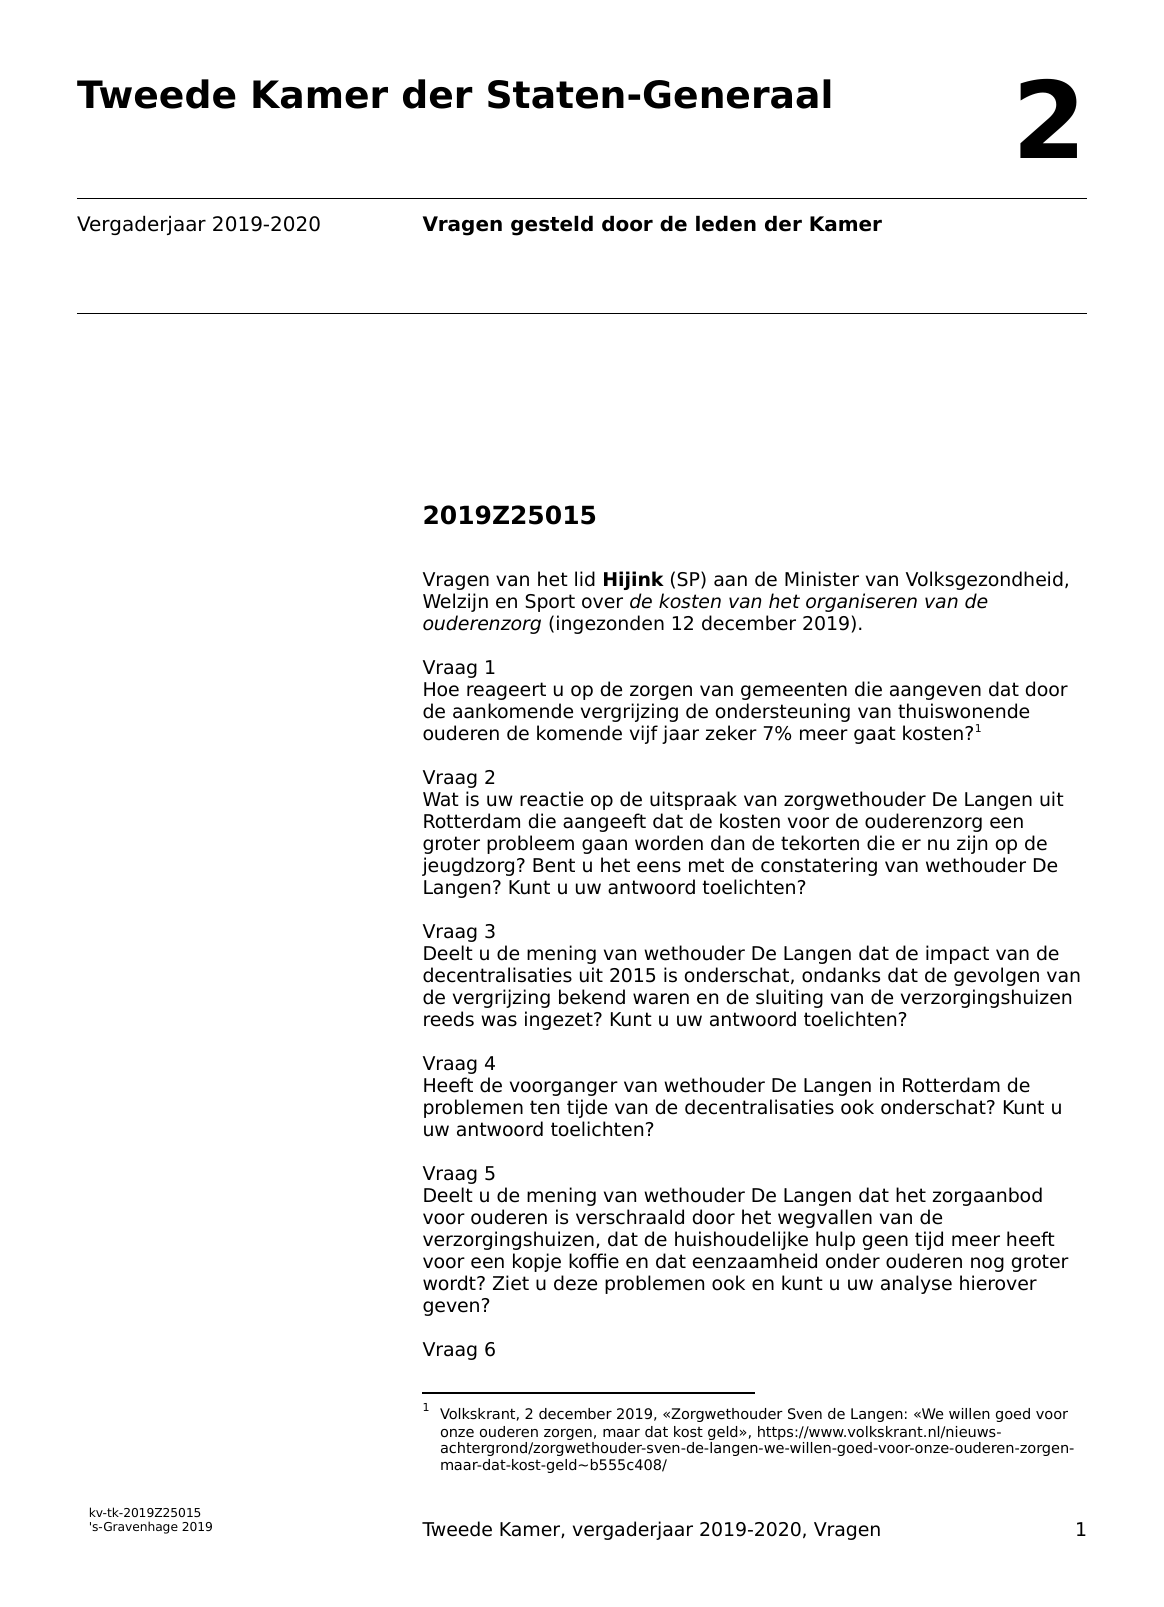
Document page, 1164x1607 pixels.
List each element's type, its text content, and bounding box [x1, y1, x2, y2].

text Vraag 3 [422, 921, 1087, 943]
text Hoe reageert u op de zorgen van gemeenten die aangeven dat door de aankomende vergrijzing de ondersteuning van thuiswonende ouderen de komende vijf jaar zeker 7% meer gaat kosten? [422, 679, 1087, 745]
table_header Tweede Kamer der Staten-Generaal [77, 59, 886, 198]
table_cell Vragen gesteld door de leden der Kamer [422, 199, 1087, 313]
text Vragen van het lid Hijink (SP) aan de Minister van Volksgezondheid, Welzijn en Sport over de kosten van het organiseren van de ouderenzorg (ingezonden 12 december 2019). [422, 569, 1087, 635]
text Heeft de voorganger van wethouder De Langen in Rotterdam de problemen ten tijde van de decentralisaties ook onderschat? Kunt u uw antwoord toelichten? [422, 1075, 1087, 1141]
text Vraag 2 [422, 767, 1087, 789]
text Deelt u de mening van wethouder De Langen dat de impact van de decentralisaties uit 2015 is onderschat, ondanks dat de gevolgen van de vergrijzing bekend waren en de sluiting van de verzorgingshuizen reeds was ingezet? Kunt u uw antwoord toelichten? [422, 943, 1087, 1031]
text Deelt u de mening van wethouder De Langen dat het zorgaanbod voor ouderen is verschraald door het wegvallen van de verzorgingshuizen, dat de huishoudelijke hulp geen tijd meer heeft voor een kopje koffie en dat eenzaamheid onder ouderen nog groter wordt? Ziet u deze problemen ook en kunt u uw analyse hierover geven? [422, 1185, 1087, 1317]
text 2019Z25015 [422, 501, 1087, 531]
text 's-Gravenhage 2019 [88, 1520, 323, 1534]
table_cell Vergaderjaar 2019-2020 [77, 199, 422, 313]
table_header 2 [886, 59, 1087, 198]
text Vraag 6 [422, 1339, 1087, 1361]
text Wat is uw reactie op de uitspraak van zorgwethouder De Langen uit Rotterdam die aangeeft dat de kosten voor de ouderenzorg een groter probleem gaan worden dan de tekorten die er nu zijn op de jeugdzorg? Bent u het eens met de constatering van wethouder De Langen? Kunt u uw antwoord toelichten? [422, 789, 1087, 899]
text Volkskrant, 2 december 2019, «Zorgwethouder Sven de Langen: «We willen goed voor onze ouderen zorgen, maar dat kost geld», https://www.volkskrant.nl/nieuws-achtergrond/zorgwethouder-sven-de-langen-we-willen-goed-voor-onze-ouderen-zorgen-maar-dat-kost-geld~b555c408/ [422, 1402, 1087, 1474]
text Vraag 4 [422, 1053, 1087, 1075]
text kv-tk-2019Z25015 [88, 1506, 323, 1520]
text Vraag 5 [422, 1163, 1087, 1185]
text Vraag 1 [422, 657, 1087, 679]
